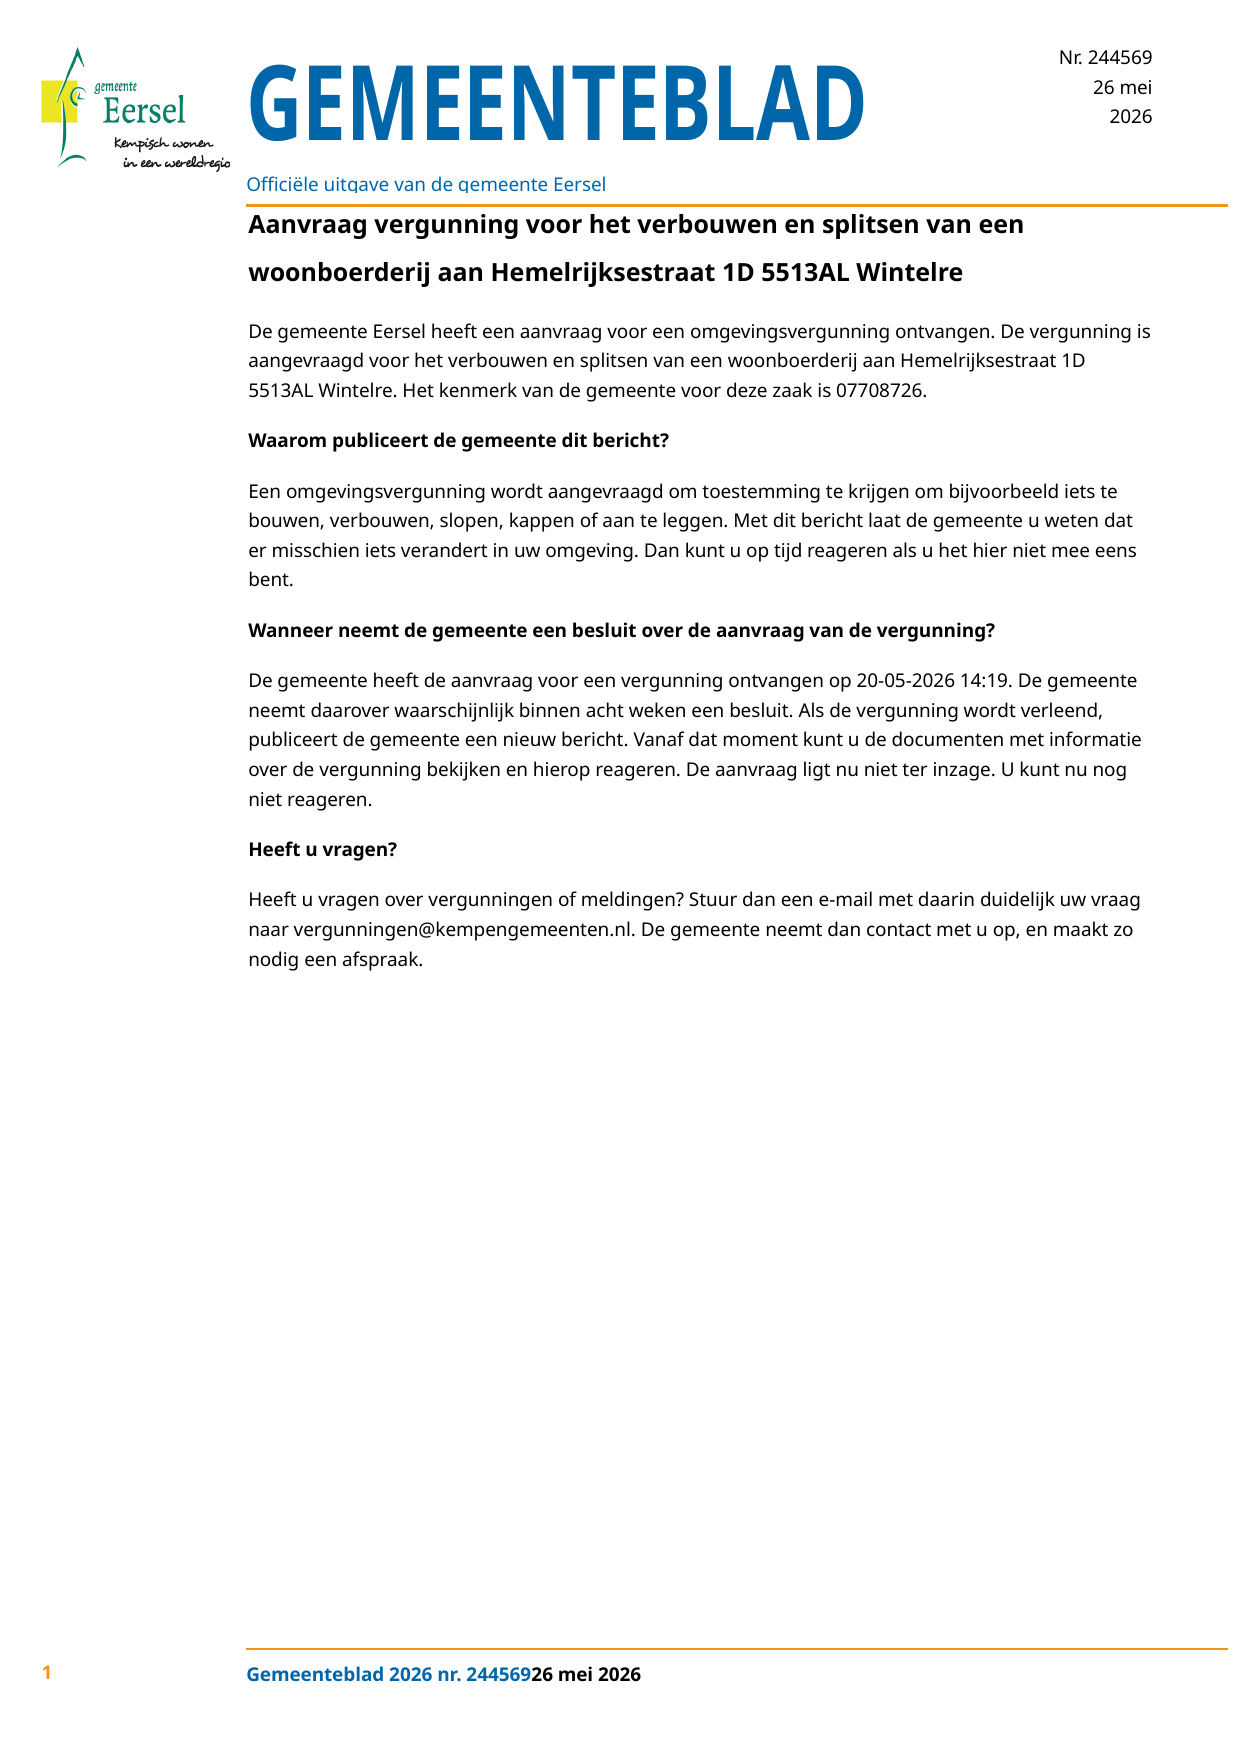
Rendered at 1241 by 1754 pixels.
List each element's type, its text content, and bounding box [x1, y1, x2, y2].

text Een omgevingsvergunning wordt aangevraagd om toestemming te krijgen om bijvoorbeeld iets te bouwen, verbouwen, slopen, kappen of aan te leggen. Met dit bericht laat de gemeente u weten dat er misschien iets verandert in uw omgeving. Dan kunt u op tijd reageren als u het hier niet mee eens bent. [248, 478, 1152, 592]
picture [41, 47, 231, 172]
text Heeft u vragen? [248, 836, 1152, 862]
text Aanvraag vergunning voor het verbouwen en splitsen van een woonboerderij aan Hemelrijksestraat 1D 5513AL Wintelre [248, 207, 1152, 288]
text Heeft u vragen over vergunningen of meldingen? Stuur dan een e-mail met daarin duidelijk uw vraag naar vergunningen@kempengemeenten.nl. De gemeente neemt dan contact met u op, en maakt zo nodig een afspraak. [248, 887, 1152, 972]
text De gemeente Eersel heeft een aanvraag voor een omgevingsvergunning ontvangen. De vergunning is aangevraagd voor het verbouwen en splitsen van een woonboerderij aan Hemelrijksestraat 1D 5513AL Wintelre. Het kenmerk van de gemeente voor deze zaak is 07708726. [248, 318, 1152, 403]
text De gemeente heeft de aanvraag voor een vergunning ontvangen op 20-05-2026 14:19. De gemeente neemt daarover waarschijnlijk binnen acht weken een besluit. Als de vergunning wordt verleend, publiceert de gemeente een nieuw bericht. Vanaf dat moment kunt u de documenten met informatie over de vergunning bekijken en hierop reageren. De aanvraag ligt nu niet ter inzage. U kunt nu nog niet reageren. [248, 667, 1152, 812]
text Wanneer neemt de gemeente een besluit over de aanvraag van de vergunning? [248, 617, 1152, 643]
text Waarom publiceert de gemeente dit bericht? [248, 427, 1152, 453]
